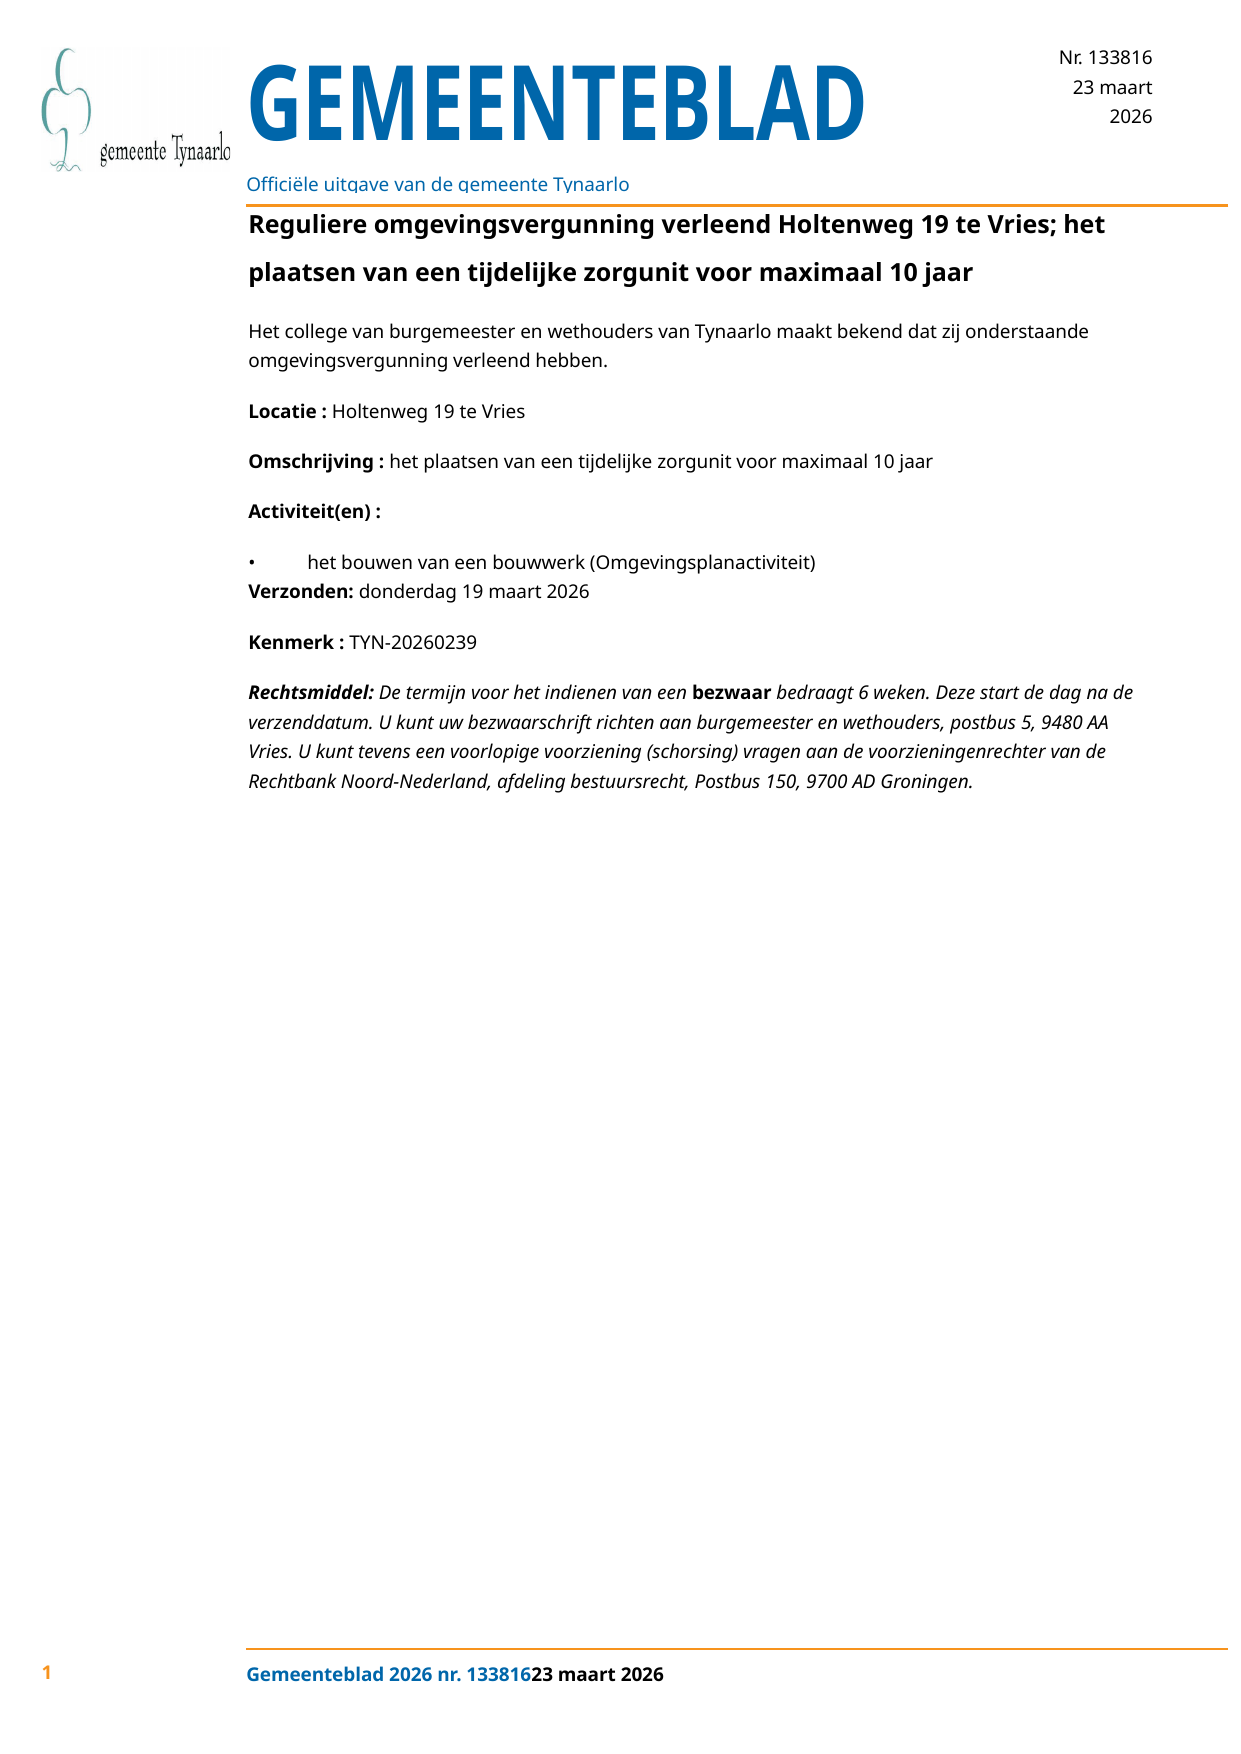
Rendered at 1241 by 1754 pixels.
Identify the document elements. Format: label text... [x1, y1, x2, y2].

text Verzonden: donderdag 19 maart 2026 [248, 579, 1152, 604]
text Het college van burgemeester en wethouders van Tynaarlo maakt bekend dat zij onderstaande omgevingsvergunning verleend hebben. [248, 318, 1152, 373]
list het bouwen van een bouwwerk (Omgevingsplanactiviteit) [248, 549, 1152, 575]
text Kenmerk : TYN-20260239 [248, 629, 1152, 655]
text Activiteit(en) : [248, 499, 1152, 524]
picture [41, 47, 231, 172]
text Rechtsmiddel: De termijn voor het indienen van een bezwaar bedraagt 6 weken. Deze start de dag na de verzenddatum. U kunt uw bezwaarschrift richten aan burgemeester en wethouders, postbus 5, 9480 AA Vries. U kunt tevens een voorlopige voorziening (schorsing) vragen aan de voorzieningenrechter van de Rechtbank Noord-Nederland, afdeling bestuursrecht, Postbus 150, 9700 AD Groningen. [248, 679, 1152, 794]
text Reguliere omgevingsvergunning verleend Holtenweg 19 te Vries; het plaatsen van een tijdelijke zorgunit voor maximaal 10 jaar [248, 207, 1152, 288]
text Omschrijving : het plaatsen van een tijdelijke zorgunit voor maximaal 10 jaar [248, 448, 1152, 474]
text Locatie : Holtenweg 19 te Vries [248, 398, 1152, 424]
